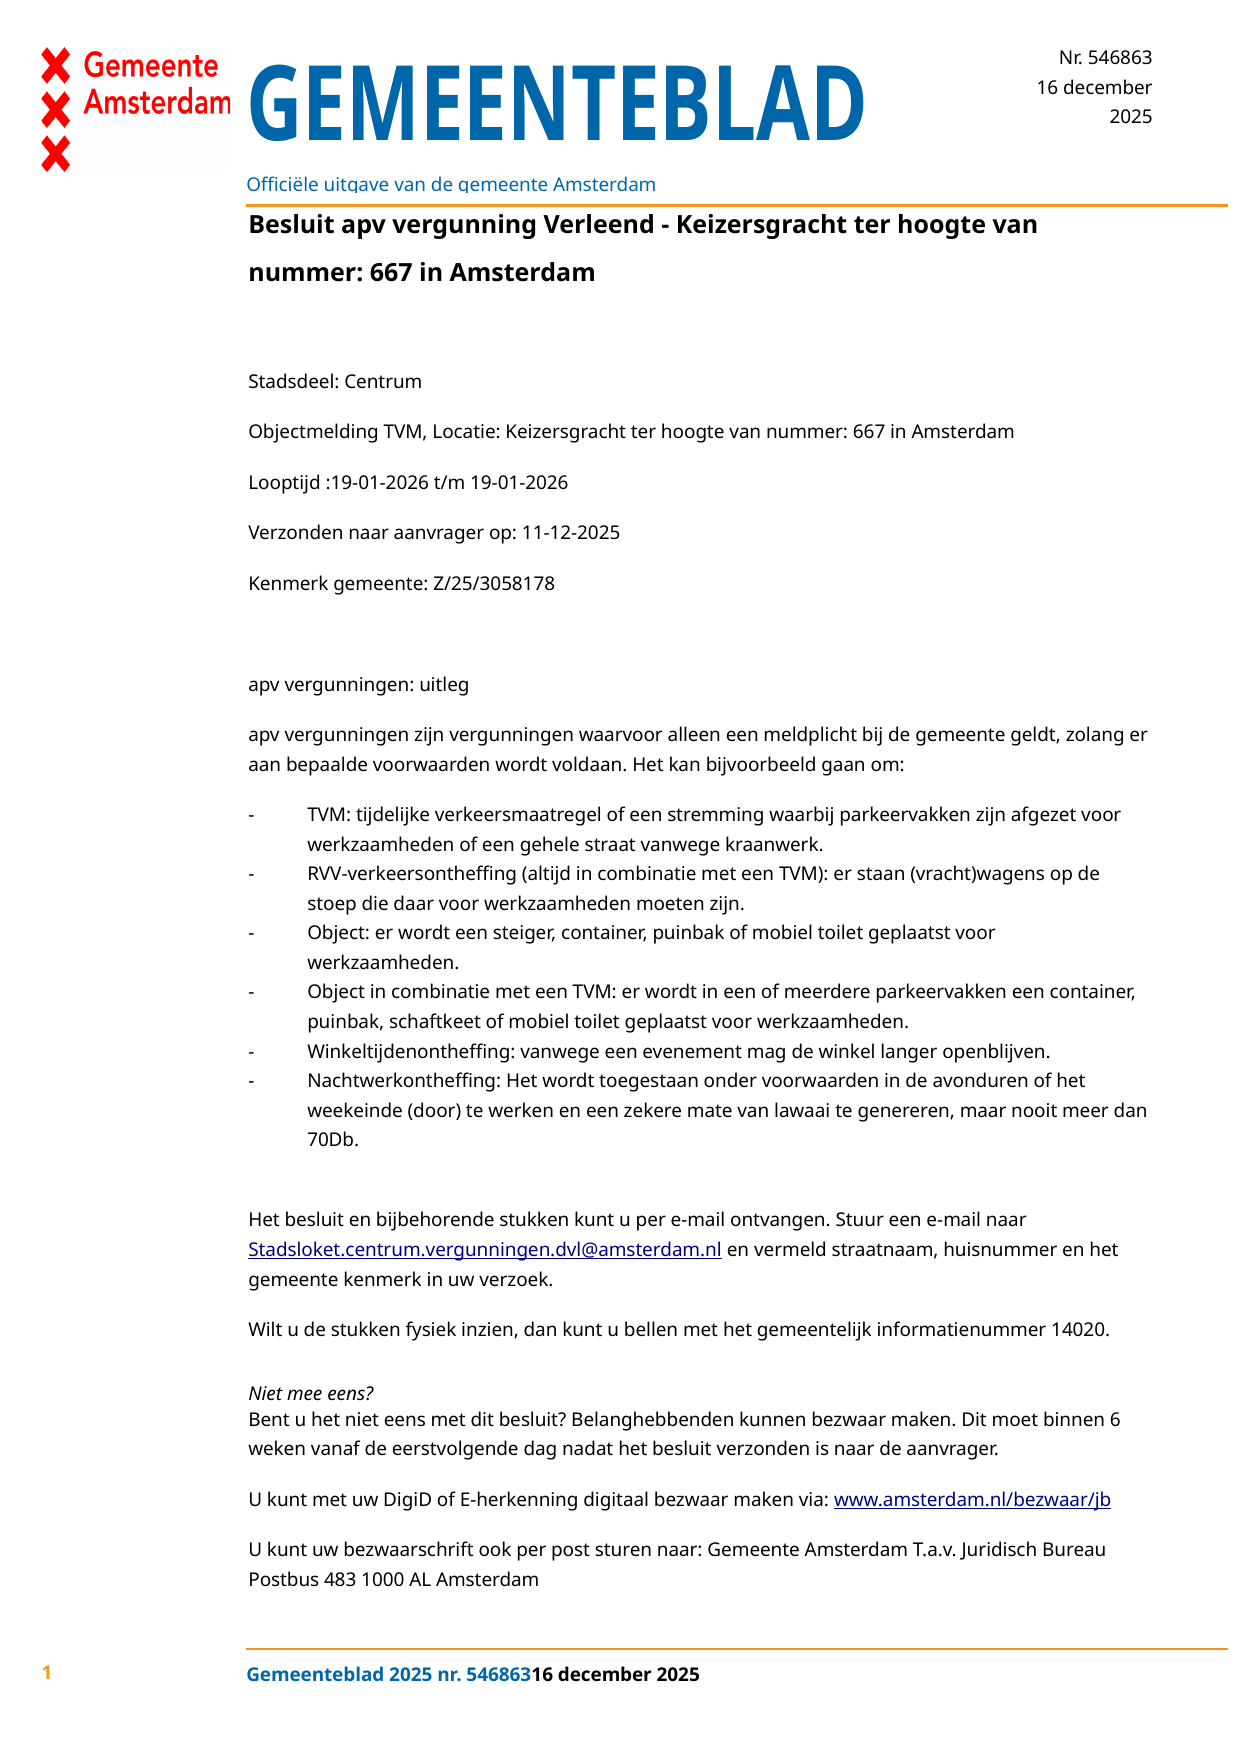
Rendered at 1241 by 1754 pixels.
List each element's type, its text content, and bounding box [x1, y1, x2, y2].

text Het besluit en bijbehorende stukken kunt u per e-mail ontvangen. Stuur een e-mail naar Stadsloket.centrum.vergunningen.dvl@amsterdam.nl en vermeld straatnaam, huisnummer en het gemeente kenmerk in uw verzoek. [248, 1207, 1152, 1292]
text Verzonden naar aanvrager op: 11-12-2025 [248, 519, 1152, 545]
text U kunt met uw DigiD of E-herkenning digitaal bezwaar maken via: www.amsterdam.nl/bezwaar/jb [248, 1486, 1152, 1512]
list TVM: tijdelijke verkeersmaatregel of een stremming waarbij parkeervakken zijn afgezet voor werkzaamheden of een gehele straat vanwege kraanwerk. [248, 801, 1152, 857]
list Object: er wordt een steiger, container, puinbak of mobiel toilet geplaatst voor werkzaamheden. [248, 919, 1152, 975]
text apv vergunningen: uitleg [248, 671, 1152, 697]
list Nachtwerkontheffing: Het wordt toegestaan onder voorwaarden in de avonduren of het weekeinde (door) te werken en een zekere mate van lawaai te genereren, maar nooit meer dan 70Db. [248, 1067, 1152, 1152]
text Kenmerk gemeente: Z/25/3058178 [248, 570, 1152, 596]
text Objectmelding TVM, Locatie: Keizersgracht ter hoogte van nummer: 667 in Amsterdam [248, 419, 1152, 444]
list Winkeltijdenontheffing: vanwege een evenement mag de winkel langer openblijven. [248, 1038, 1152, 1064]
list Object in combinatie met een TVM: er wordt in een of meerdere parkeervakken een container, puinbak, schaftkeet of mobiel toilet geplaatst voor werkzaamheden. [248, 979, 1152, 1034]
text Besluit apv vergunning Verleend - Keizersgracht ter hoogte van nummer: 667 in Amsterdam [248, 207, 1152, 288]
text Looptijd :19-01-2026 t/m 19-01-2026 [248, 469, 1152, 495]
list RVV-verkeersontheffing (altijd in combinatie met een TVM): er staan (vracht)wagens op de stoep die daar voor werkzaamheden moeten zijn. [248, 860, 1152, 916]
text Bent u het niet eens met dit besluit? Belanghebbenden kunnen bezwaar maken. Dit moet binnen 6 weken vanaf de eerstvolgende dag nadat het besluit verzonden is naar de aanvrager. [248, 1406, 1152, 1461]
text Niet mee eens? [248, 1380, 1152, 1406]
text Wilt u de stukken fysiek inzien, dan kunt u bellen met het gemeentelijk informatienummer 14020. [248, 1316, 1152, 1342]
text U kunt uw bezwaarschrift ook per post sturen naar: Gemeente Amsterdam T.a.v. Juridisch Bureau Postbus 483 1000 AL Amsterdam [248, 1536, 1152, 1592]
text apv vergunningen zijn vergunningen waarvoor alleen een meldplicht bij de gemeente geldt, zolang er aan bepaalde voorwaarden wordt voldaan. Het kan bijvoorbeeld gaan om: [248, 721, 1152, 777]
picture [41, 47, 231, 172]
text Stadsdeel: Centrum [248, 368, 1152, 394]
